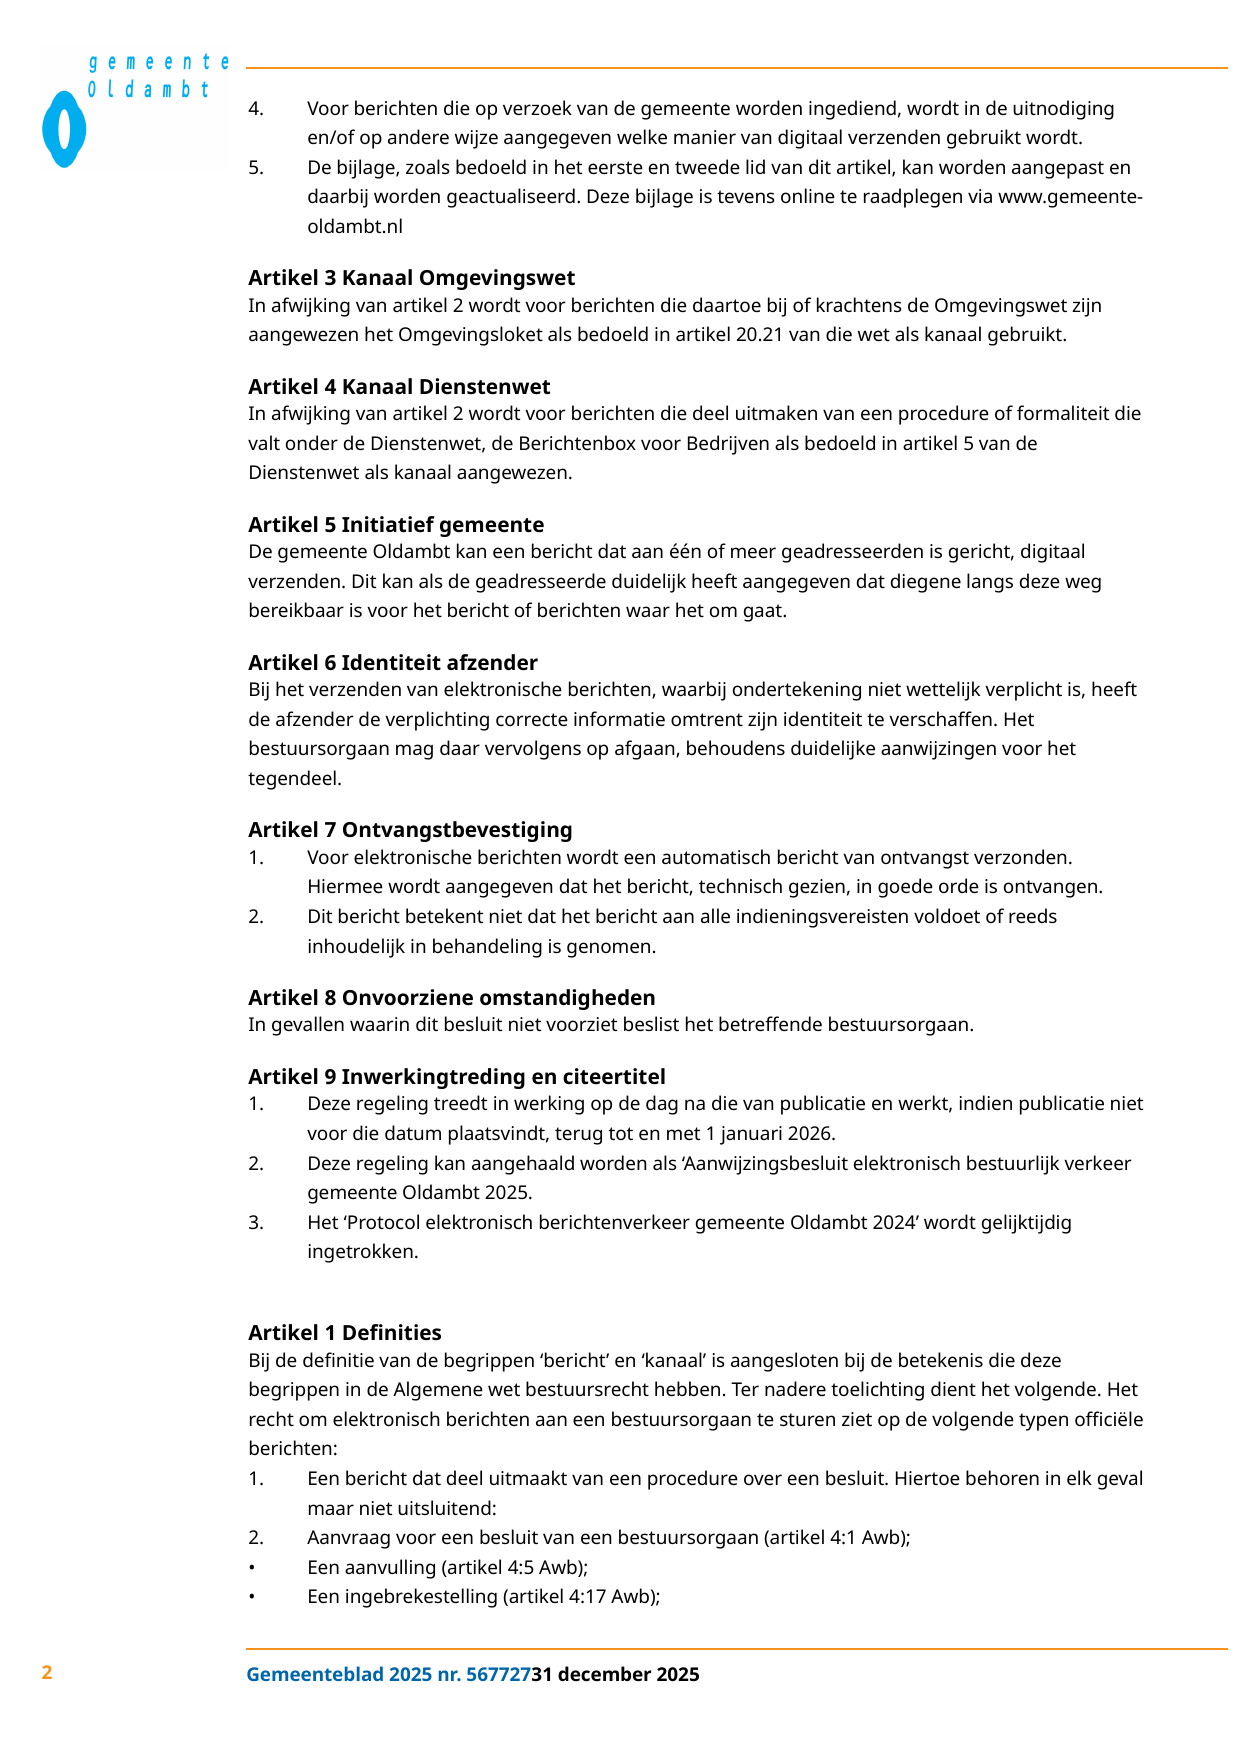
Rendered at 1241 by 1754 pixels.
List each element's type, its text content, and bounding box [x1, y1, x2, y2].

list Voor elektronische berichten wordt een automatisch bericht van ontvangst verzonden. Hiermee wordt aangegeven dat het bericht, technisch gezien, in goede orde is ontvangen. [248, 844, 1152, 899]
text Artikel 4 Kanaal Dienstenwet [248, 372, 1152, 400]
list Het ‘Protocol elektronisch berichtenverkeer gemeente Oldambt 2024’ wordt gelijktijdig ingetrokken. [248, 1209, 1152, 1264]
text Artikel 5 Initiatief gemeente [248, 510, 1152, 538]
list De bijlage, zoals bedoeld in het eerste en tweede lid van dit artikel, kan worden aangepast en daarbij worden geactualiseerd. Deze bijlage is tevens online te raadplegen via www.gemeente-oldambt.nl [248, 154, 1152, 239]
text De gemeente Oldambt kan een bericht dat aan één of meer geadresseerden is gericht, digitaal verzenden. Dit kan als de geadresseerde duidelijk heeft aangegeven dat diegene langs deze weg bereikbaar is voor het bericht of berichten waar het om gaat. [248, 538, 1152, 623]
text Artikel 8 Onvoorziene omstandigheden [248, 983, 1152, 1012]
text Artikel 9 Inwerkingtreding en citeertitel [248, 1062, 1152, 1091]
list Voor berichten die op verzoek van de gemeente worden ingediend, wordt in de uitnodiging en/of op andere wijze aangegeven welke manier van digitaal verzenden gebruikt wordt. [248, 95, 1152, 150]
text In afwijking van artikel 2 wordt voor berichten die daartoe bij of krachtens de Omgevingswet zijn aangewezen het Omgevingsloket als bedoeld in artikel 20.21 van die wet als kanaal gebruikt. [248, 292, 1152, 347]
list Aanvraag voor een besluit van een bestuursorgaan (artikel 4:1 Awb); [248, 1524, 1152, 1550]
text In gevallen waarin dit besluit niet voorziet beslist het betreffende bestuursorgaan. [248, 1012, 1152, 1037]
list Een bericht dat deel uitmaakt van een procedure over een besluit. Hiertoe behoren in elk geval maar niet uitsluitend: [248, 1465, 1152, 1521]
list Deze regeling treedt in werking op de dag na die van publicatie en werkt, indien publicatie niet voor die datum plaatsvindt, terug tot en met 1 januari 2026. [248, 1091, 1152, 1146]
list Dit bericht betekent niet dat het bericht aan alle indieningsvereisten voldoet of reeds inhoudelijk in behandeling is genomen. [248, 903, 1152, 958]
picture [41, 47, 231, 172]
text Artikel 1 Definities [248, 1318, 1152, 1347]
text Bij het verzenden van elektronische berichten, waarbij ondertekening niet wettelijk verplicht is, heeft de afzender de verplichting correcte informatie omtrent zijn identiteit te verschaffen. Het bestuursorgaan mag daar vervolgens op afgaan, behoudens duidelijke aanwijzingen voor het tegendeel. [248, 676, 1152, 791]
list Een aanvulling (artikel 4:5 Awb); [248, 1554, 1152, 1580]
text In afwijking van artikel 2 wordt voor berichten die deel uitmaken van een procedure of formaliteit die valt onder de Dienstenwet, de Berichtenbox voor Bedrijven als bedoeld in artikel 5 van de Dienstenwet als kanaal aangewezen. [248, 400, 1152, 485]
list Een ingebrekestelling (artikel 4:17 Awb); [248, 1583, 1152, 1609]
text Artikel 6 Identiteit afzender [248, 648, 1152, 676]
list Deze regeling kan aangehaald worden als ‘Aanwijzingsbesluit elektronisch bestuurlijk verkeer gemeente Oldambt 2025. [248, 1150, 1152, 1205]
text Artikel 3 Kanaal Omgevingswet [248, 263, 1152, 292]
text Artikel 7 Ontvangstbevestiging [248, 816, 1152, 844]
text Bij de definitie van de begrippen ‘bericht’ en ‘kanaal’ is aangesloten bij de betekenis die deze begrippen in de Algemene wet bestuursrecht hebben. Ter nadere toelichting dient het volgende. Het recht om elektronisch berichten aan een bestuursorgaan te sturen ziet op de volgende typen officiële berichten: [248, 1347, 1152, 1461]
